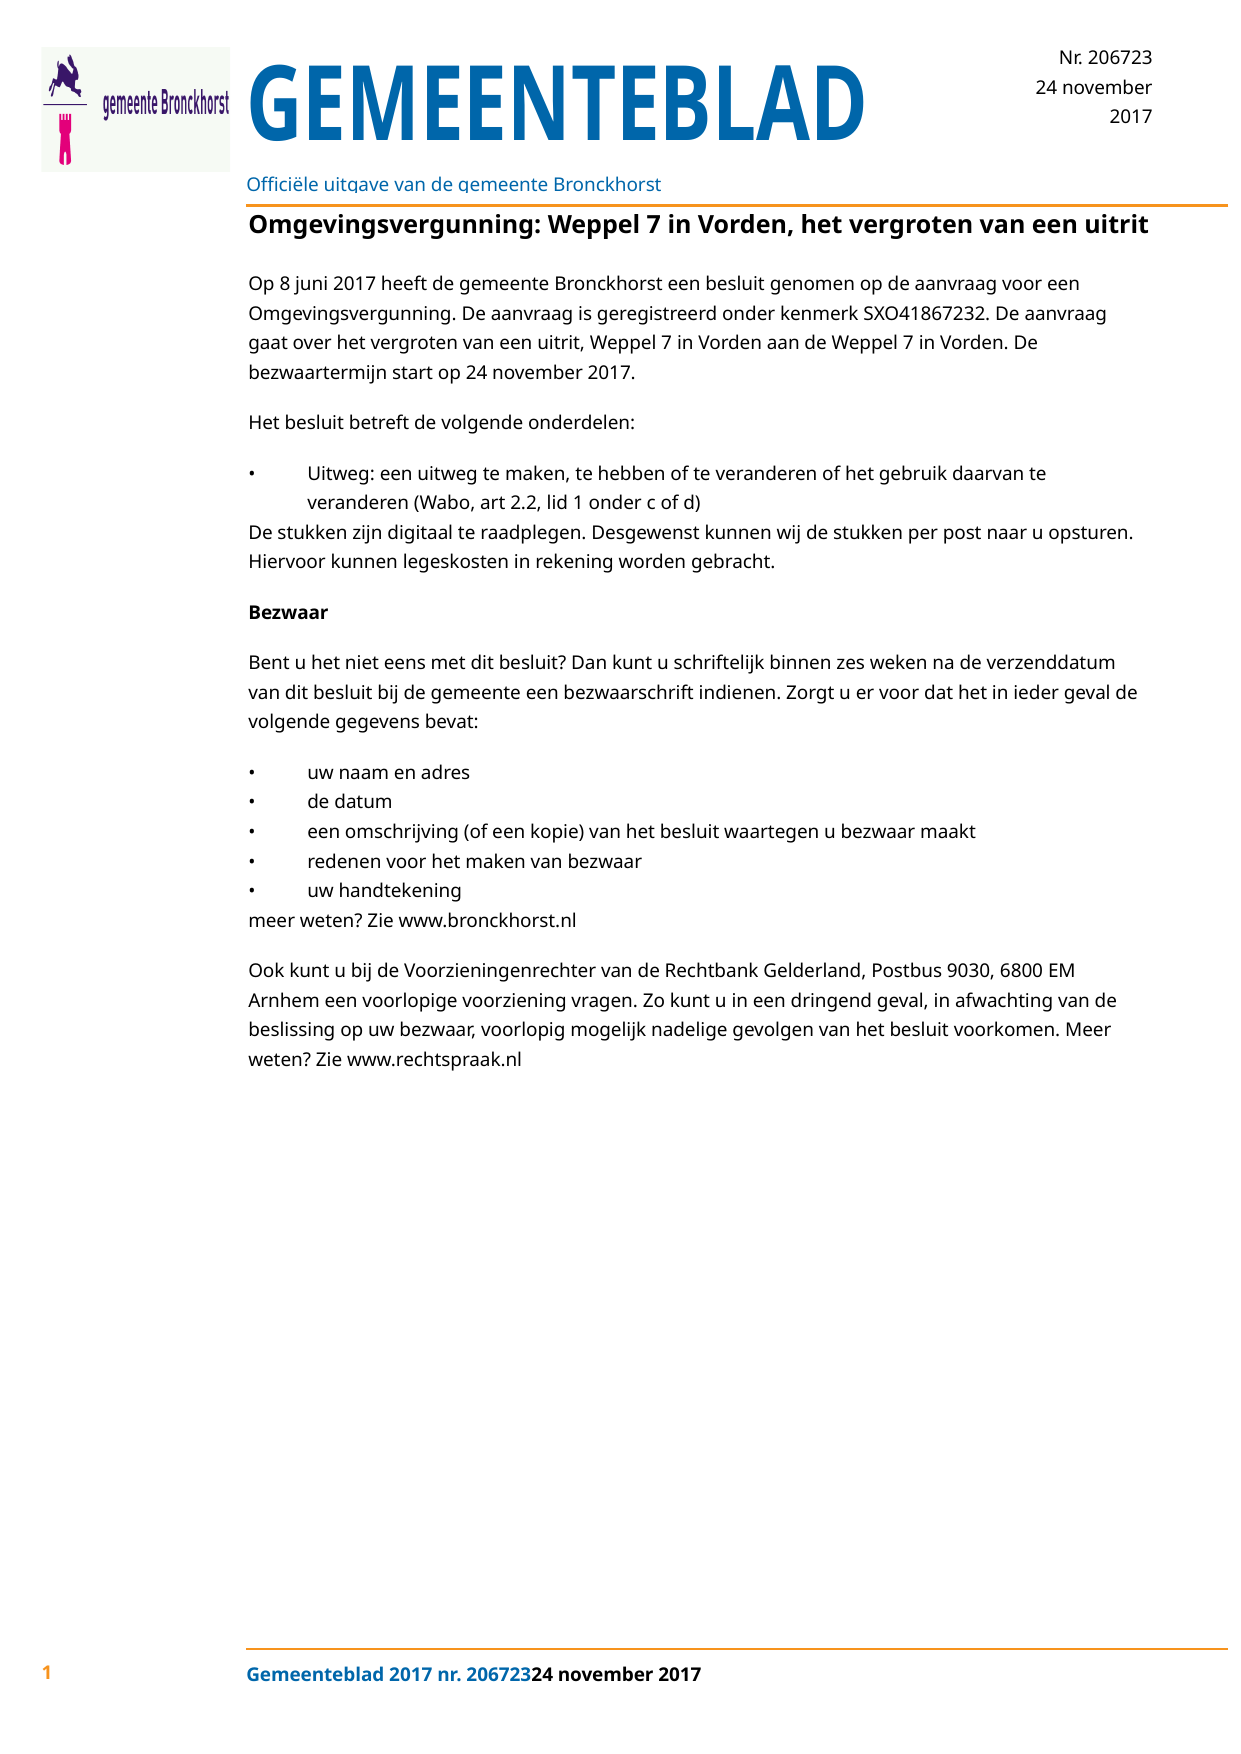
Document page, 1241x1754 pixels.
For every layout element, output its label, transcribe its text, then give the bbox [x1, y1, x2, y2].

text De stukken zijn digitaal te raadplegen. Desgewenst kunnen wij de stukken per post naar u opsturen. Hiervoor kunnen legeskosten in rekening worden gebracht. [248, 519, 1152, 574]
picture [41, 47, 231, 172]
list uw handtekening [248, 877, 1152, 903]
text Bent u het niet eens met dit besluit? Dan kunt u schriftelijk binnen zes weken na de verzenddatum van dit besluit bij de gemeente een bezwaarschrift indienen. Zorgt u er voor dat het in ieder geval de volgende gegevens bevat: [248, 649, 1152, 734]
list de datum [248, 789, 1152, 814]
text Bezwaar [248, 599, 1152, 625]
list redenen voor het maken van bezwaar [248, 848, 1152, 873]
text Omgevingsvergunning: Weppel 7 in Vorden, het vergroten van een uitrit [248, 207, 1152, 241]
list Uitweg: een uitweg te maken, te hebben of te veranderen of het gebruik daarvan te veranderen (Wabo, art 2.2, lid 1 onder c of d) [248, 460, 1152, 515]
list een omschrijving (of een kopie) van het besluit waartegen u bezwaar maakt [248, 818, 1152, 844]
text Ook kunt u bij de Voorzieningenrechter van de Rechtbank Gelderland, Postbus 9030, 6800 EM Arnhem een voorlopige voorziening vragen. Zo kunt u in een dringend geval, in afwachting van de beslissing op uw bezwaar, voorlopig mogelijk nadelige gevolgen van het besluit voorkomen. Meer weten? Zie www.rechtspraak.nl [248, 957, 1152, 1072]
text Het besluit betreft de volgende onderdelen: [248, 409, 1152, 435]
text Op 8 juni 2017 heeft de gemeente Bronckhorst een besluit genomen op de aanvraag voor een Omgevingsvergunning. De aanvraag is geregistreerd onder kenmerk SXO41867232. De aanvraag gaat over het vergroten van een uitrit, Weppel 7 in Vorden aan de Weppel 7 in Vorden. De bezwaartermijn start op 24 november 2017. [248, 270, 1152, 385]
text meer weten? Zie www.bronckhorst.nl [248, 907, 1152, 933]
list uw naam en adres [248, 759, 1152, 785]
